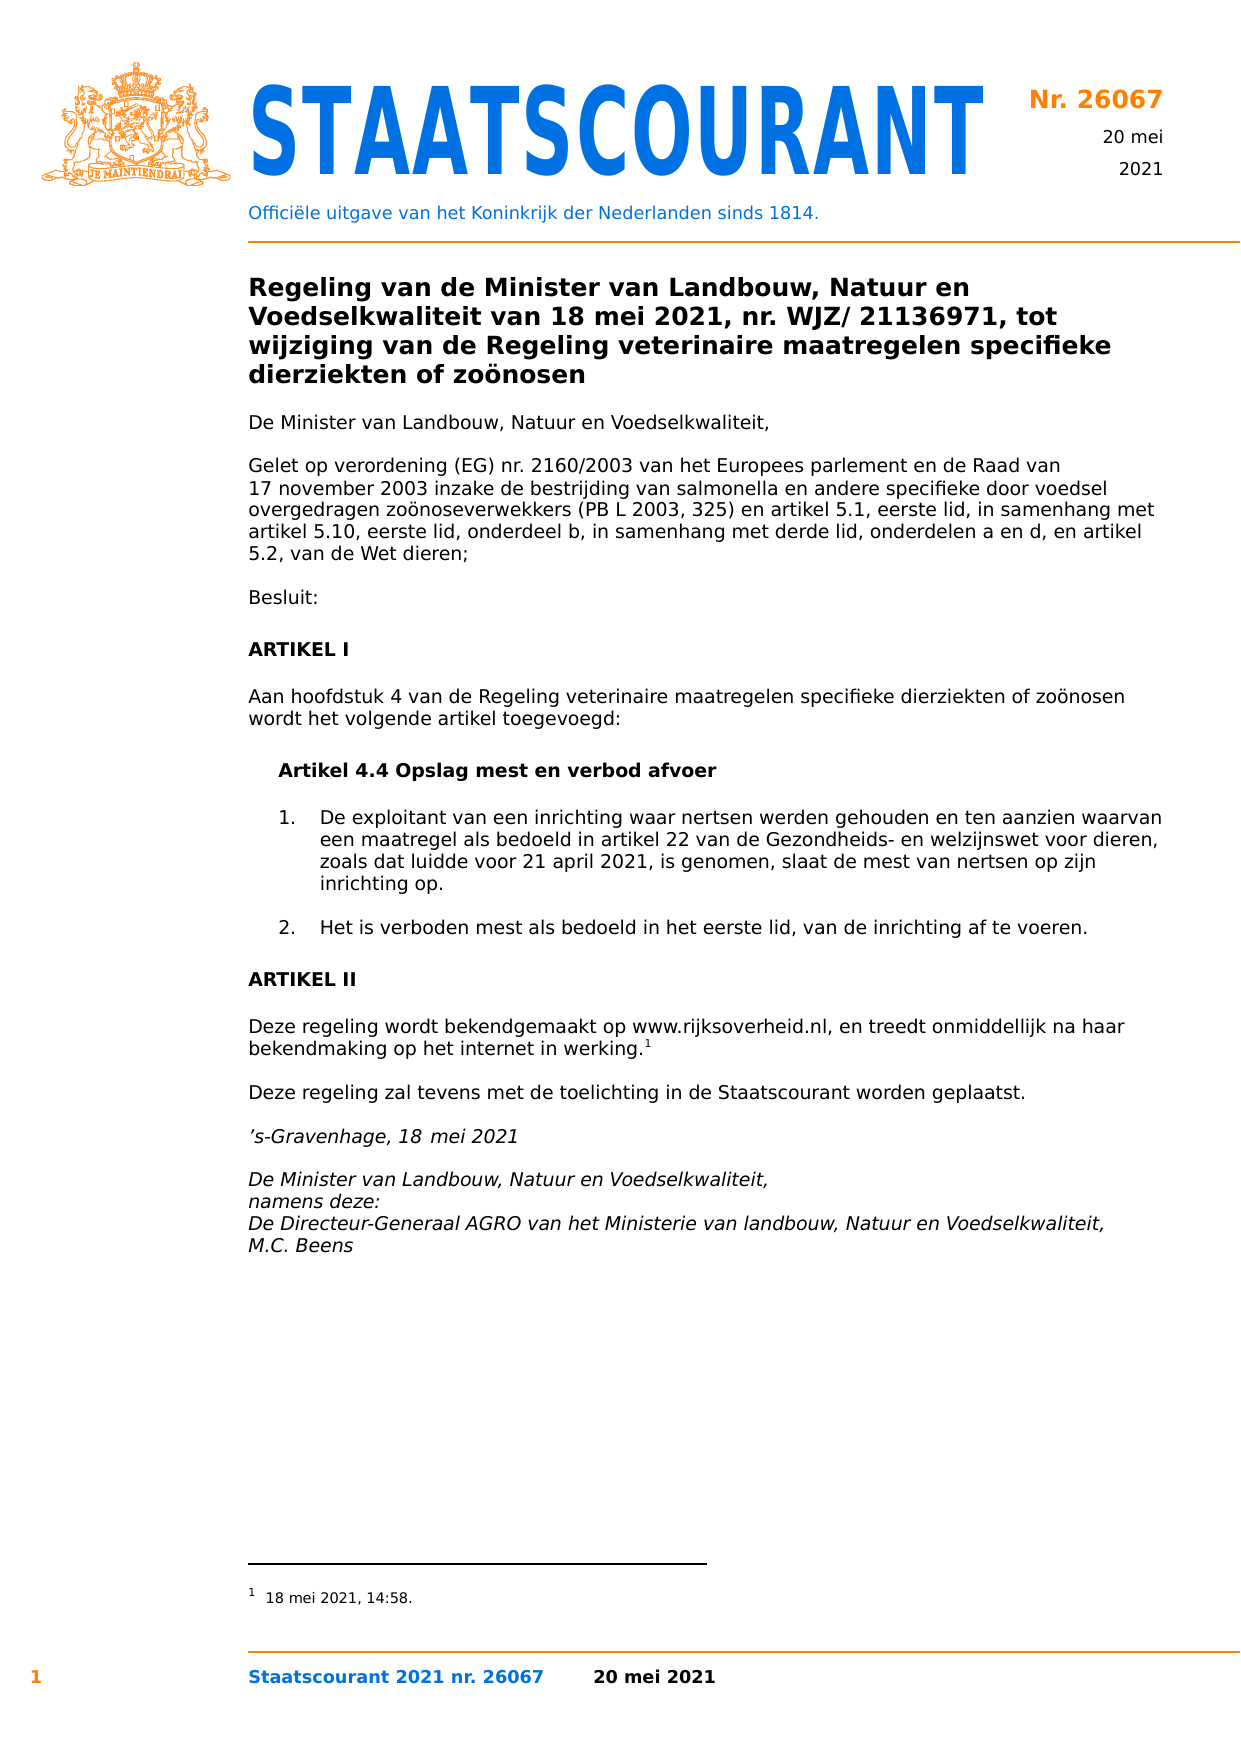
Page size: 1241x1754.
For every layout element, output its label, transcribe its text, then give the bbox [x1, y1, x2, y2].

picture [41, 62, 231, 186]
text Deze regeling wordt bekendgemaakt op www.rijksoverheid.nl, en treedt onmiddellijk na haar bekendmaking op het internet in werking. [248, 1016, 1163, 1060]
subtitle ARTIKEL I [248, 639, 1163, 661]
table_header STAATSCOURANT [248, 62, 998, 203]
subtitle Regeling van de Minister van Landbouw, Natuur en Voedselkwaliteit van 18 mei 2021, nr. WJZ/ 21136971, tot wijziging van de Regeling veterinaire maatregelen specifieke dierziekten of zoönosen [248, 273, 1163, 390]
text De Minister van Landbouw, Natuur en Voedselkwaliteit, [248, 412, 1163, 433]
table_header Nr. 26067 [998, 62, 1240, 121]
text Aan hoofdstuk 4 van de Regeling veterinaire maatregelen specifieke dierziekten of zoönosen wordt het volgende artikel toegevoegd: [248, 686, 1163, 730]
text 1. De exploitant van een inrichting waar nertsen werden gehouden en ten aanzien waarvan een maatregel als bedoeld in artikel 22 van de Gezondheids- en welzijnswet voor dieren, zoals dat luidde voor 21 april 2021, is genomen, slaat de mest van nertsen op zijn inrichting op. [278, 807, 1163, 895]
text Gelet op verordening (EG) nr. 2160/2003 van het Europees parlement en de Raad van 17 november 2003 inzake de bestrijding van salmonella en andere specifieke door voedsel overgedragen zoönoseverwekkers (PB L 2003, 325) en artikel 5.1, eerste lid, in samenhang met artikel 5.10, eerste lid, onderdeel b, in samenhang met derde lid, onderdelen a en d, en artikel 5.2, van de Wet dieren; [248, 455, 1163, 565]
table_header [25, 62, 248, 241]
table_cell 2021 [998, 153, 1240, 203]
text De Minister van Landbouw, Natuur en Voedselkwaliteit, namens deze: De Directeur-Generaal AGRO van het Ministerie van landbouw, Natuur en Voedselkwaliteit, M.C. Beens [248, 1169, 1163, 1257]
text 18 mei 2021, 14:58. [248, 1586, 1163, 1608]
table_cell 20 mei [998, 121, 1240, 153]
text Deze regeling zal tevens met de toelichting in de Staatscourant worden geplaatst. [248, 1082, 1163, 1104]
text Besluit: [248, 587, 1163, 609]
subtitle Artikel 4.4 Opslag mest en verbod afvoer [278, 760, 1163, 782]
text ’s-Gravenhage, 18 mei 2021 [248, 1126, 1163, 1147]
text 2. Het is verboden mest als bedoeld in het eerste lid, van de inrichting af te voeren. [278, 917, 1163, 939]
table_cell Officiële uitgave van het Koninkrijk der Nederlanden sinds 1814. [248, 203, 1240, 241]
subtitle ARTIKEL II [248, 969, 1163, 991]
